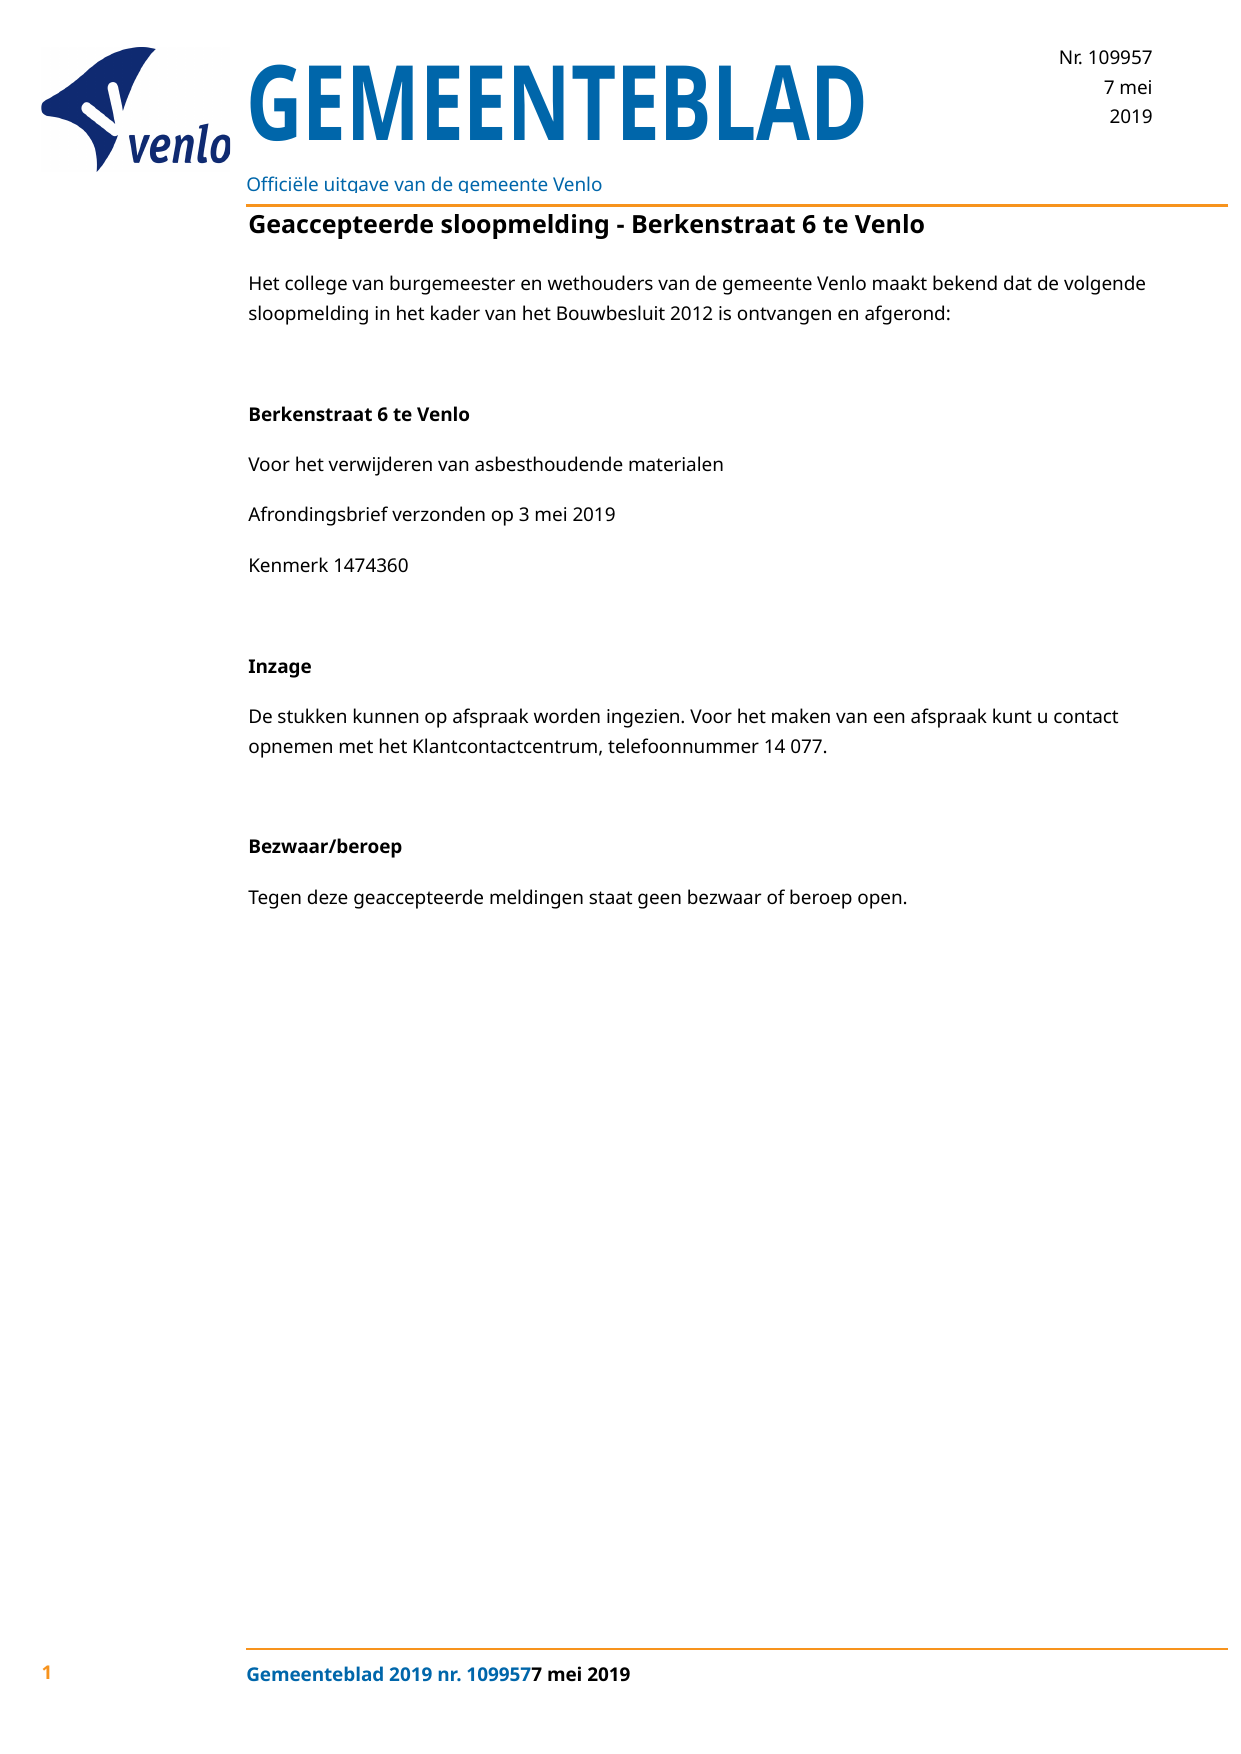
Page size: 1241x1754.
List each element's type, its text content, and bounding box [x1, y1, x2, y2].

text Het college van burgemeester en wethouders van de gemeente Venlo maakt bekend dat de volgende sloopmelding in het kader van het Bouwbesluit 2012 is ontvangen en afgerond: [248, 270, 1152, 326]
text Geaccepteerde sloopmelding - Berkenstraat 6 te Venlo [248, 207, 1152, 241]
text Afrondingsbrief verzonden op 3 mei 2019 [248, 502, 1152, 527]
text Tegen deze geaccepteerde meldingen staat geen bezwaar of beroep open. [248, 884, 1152, 910]
picture [41, 47, 231, 172]
text De stukken kunnen op afspraak worden ingezien. Voor het maken van een afspraak kunt u contact opnemen met het Klantcontactcentrum, telefoonnummer 14 077. [248, 703, 1152, 758]
text Inzage [248, 653, 1152, 678]
text Bezwaar/beroep [248, 834, 1152, 859]
text Voor het verwijderen van asbesthoudende materialen [248, 451, 1152, 477]
text Berkenstraat 6 te Venlo [248, 401, 1152, 426]
text Kenmerk 1474360 [248, 552, 1152, 578]
